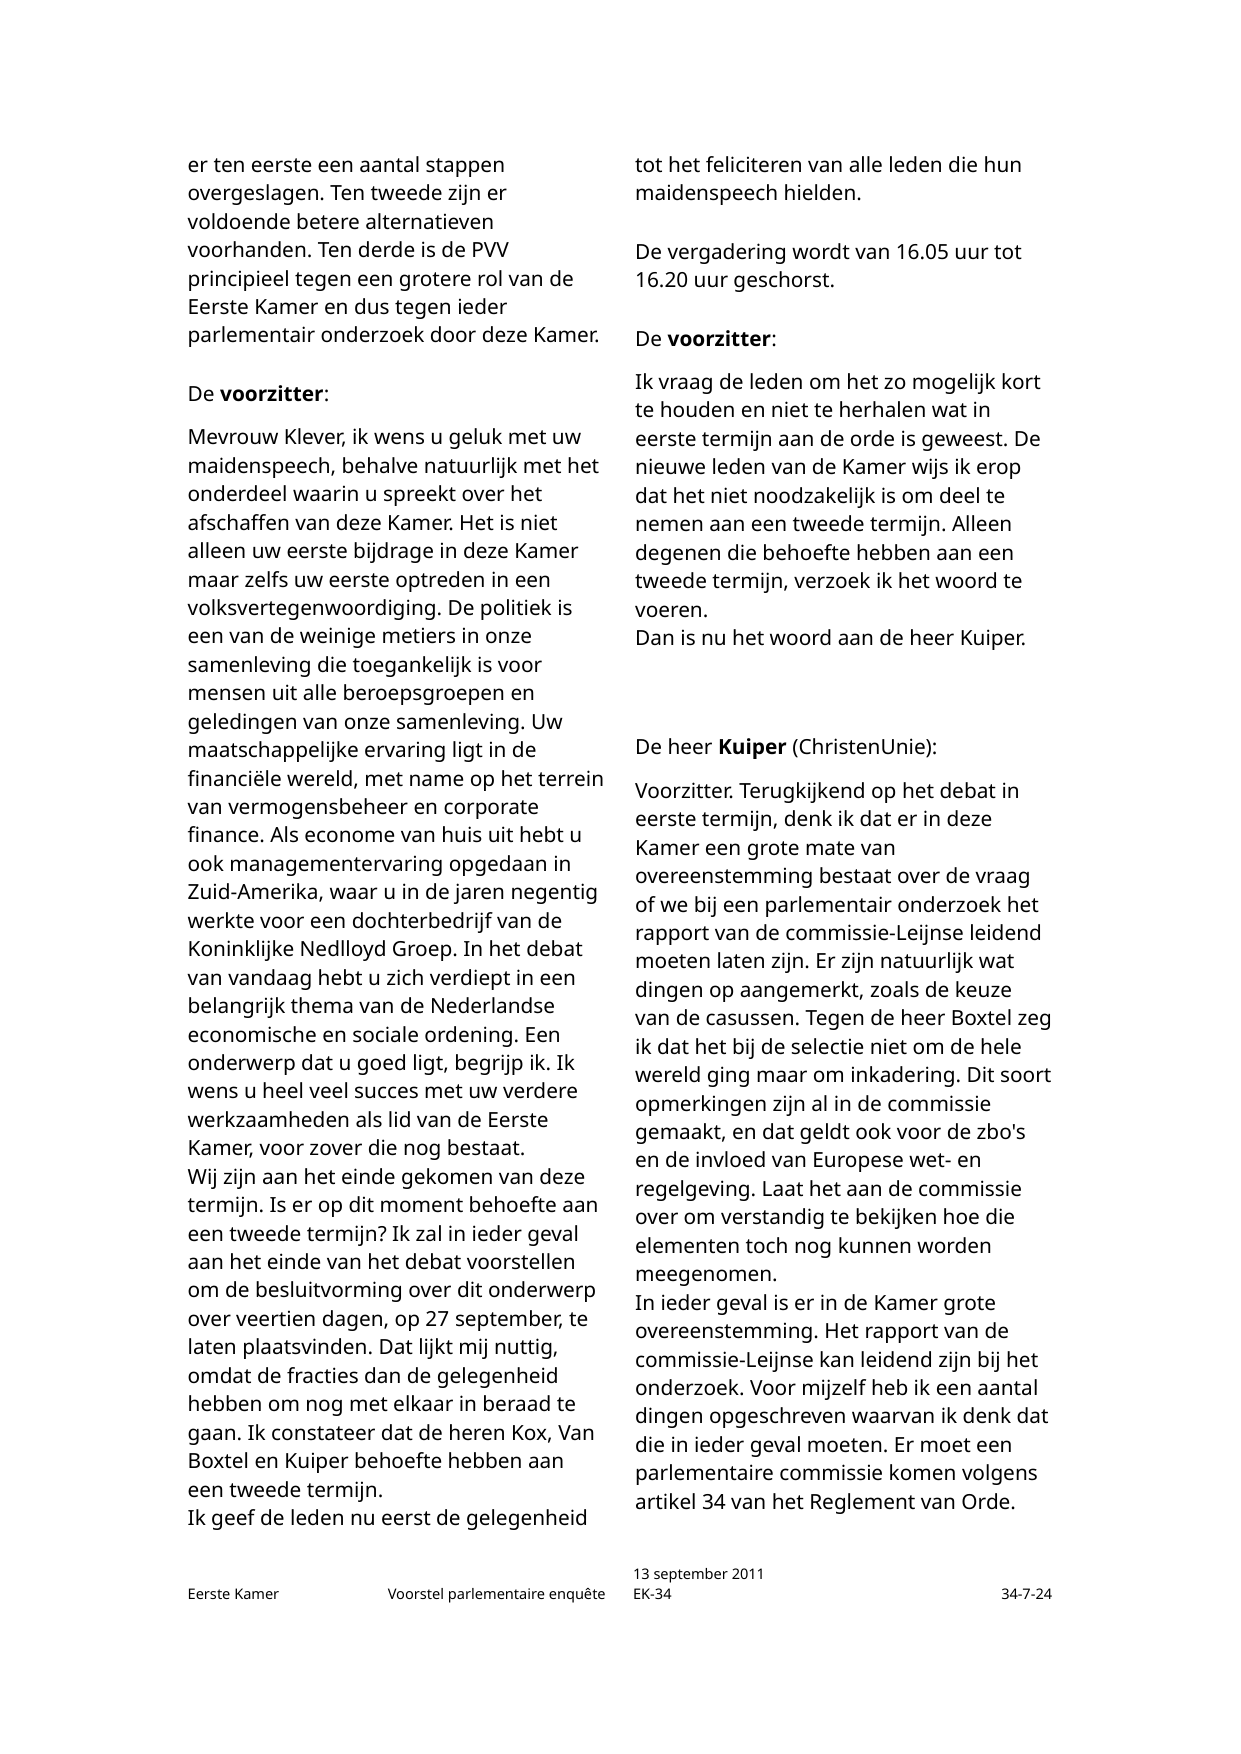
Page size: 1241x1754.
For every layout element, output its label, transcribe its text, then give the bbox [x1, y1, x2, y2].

text Wij zijn aan het einde gekomen van deze termijn. Is er op dit moment behoefte aan een tweede termijn? Ik zal in ieder geval aan het einde van het debat voorstellen om de besluitvorming over dit onderwerp over veertien dagen, op 27 september, te laten plaatsvinden. Dat lijkt mij nuttig, omdat de fracties dan de gelegenheid hebben om nog met elkaar in beraad te gaan. Ik constateer dat de heren Kox, Van Boxtel en Kuiper behoefte hebben aan een tweede termijn. [187, 1162, 605, 1503]
text Dan is nu het woord aan de heer Kuiper. [635, 623, 1053, 652]
text Ik geef de leden nu eerst de gelegenheid [187, 1503, 605, 1532]
text In ieder geval is er in de Kamer grote overeenstemming. Het rapport van de commissie-Leijnse kan leidend zijn bij het onderzoek. Voor mijzelf heb ik een aantal dingen opgeschreven waarvan ik denk dat die in ieder geval moeten. Er moet een parlementaire commissie komen volgens artikel 34 van het Reglement van Orde. [635, 1288, 1053, 1515]
text Ik vraag de leden om het zo mogelijk kort te houden en niet te herhalen wat in eerste termijn aan de orde is geweest. De nieuwe leden van de Kamer wijs ik erop dat het niet noodzakelijk is om deel te nemen aan een tweede termijn. Alleen degenen die behoefte hebben aan een tweede termijn, verzoek ik het woord te voeren. [635, 367, 1053, 623]
text De heer Kuiper (ChristenUnie): [635, 732, 1053, 761]
text Mevrouw Klever, ik wens u geluk met uw maidenspeech, behalve natuurlijk met het onderdeel waarin u spreekt over het afschaffen van deze Kamer. Het is niet alleen uw eerste bijdrage in deze Kamer maar zelfs uw eerste optreden in een volksvertegenwoordiging. De politiek is een van de weinige metiers in onze samenleving die toegankelijk is voor mensen uit alle beroepsgroepen en geledingen van onze samenleving. Uw maatschappelijke ervaring ligt in de financiële wereld, met name op het terrein van vermogensbeheer en corporate finance. Als econome van huis uit hebt u ook managementervaring opgedaan in Zuid-Amerika, waar u in de jaren negentig werkte voor een dochterbedrijf van de Koninklijke Nedlloyd Groep. In het debat van vandaag hebt u zich verdiept in een belangrijk thema van de Nederlandse economische en sociale ordening. Een onderwerp dat u goed ligt, begrijp ik. Ik wens u heel veel succes met uw verdere werkzaamheden als lid van de Eerste Kamer, voor zover die nog bestaat. [187, 422, 605, 1162]
text De voorzitter: [187, 379, 605, 407]
text er ten eerste een aantal stappen overgeslagen. Ten tweede zijn er voldoende betere alternatieven voorhanden. Ten derde is de PVV principieel tegen een grotere rol van de Eerste Kamer en dus tegen ieder parlementair onderzoek door deze Kamer. [187, 150, 605, 349]
text  [635, 682, 1053, 710]
text Voorzitter. Terugkijkend op het debat in eerste termijn, denk ik dat er in deze Kamer een grote mate van overeenstemming bestaat over de vraag of we bij een parlementair onderzoek het rapport van de commissie-Leijnse leidend moeten laten zijn. Er zijn natuurlijk wat dingen op aangemerkt, zoals de keuze van de casussen. Tegen de heer Boxtel zeg ik dat het bij de selectie niet om de hele wereld ging maar om inkadering. Dit soort opmerkingen zijn al in de commissie gemaakt, en dat geldt ook voor de zbo's en de invloed van Europese wet- en regelgeving. Laat het aan de commissie over om verstandig te bekijken hoe die elementen toch nog kunnen worden meegenomen. [635, 776, 1053, 1288]
text De voorzitter: [635, 324, 1053, 352]
text De vergadering wordt van 16.05 uur tot 16.20 uur geschorst. [635, 237, 1053, 294]
text tot het feliciteren van alle leden die hun maidenspeech hielden. [635, 150, 1053, 207]
